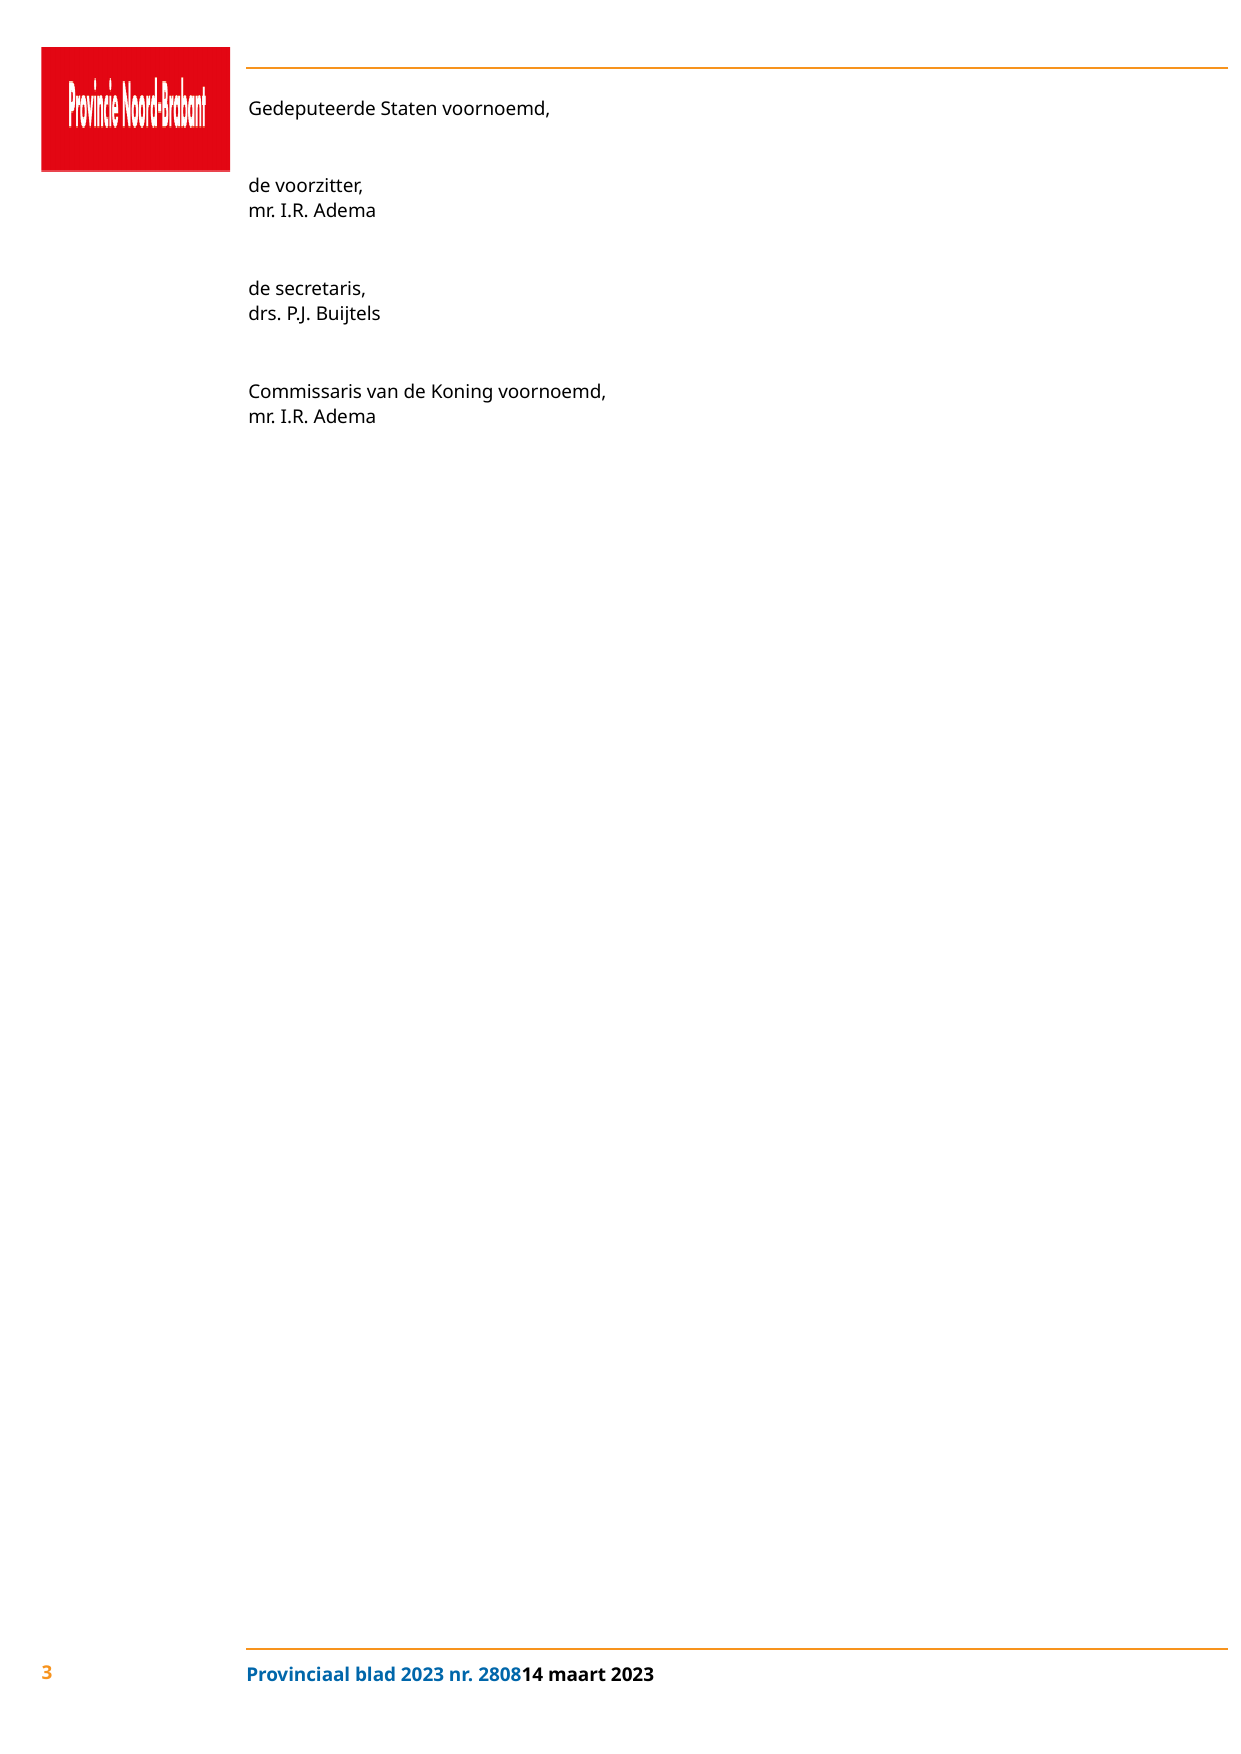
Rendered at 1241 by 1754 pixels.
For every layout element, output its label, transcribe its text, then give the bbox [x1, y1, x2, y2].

text Commissaris van de Koning voornoemd, [248, 378, 1152, 403]
text de secretaris, [248, 275, 1152, 301]
text mr. I.R. Adema [248, 198, 1152, 223]
picture [41, 47, 231, 172]
text mr. I.R. Adema [248, 403, 1152, 429]
text drs. P.J. Buijtels [248, 301, 1152, 326]
text Gedeputeerde Staten voornoemd, [248, 95, 1152, 121]
text de voorzitter, [248, 172, 1152, 198]
